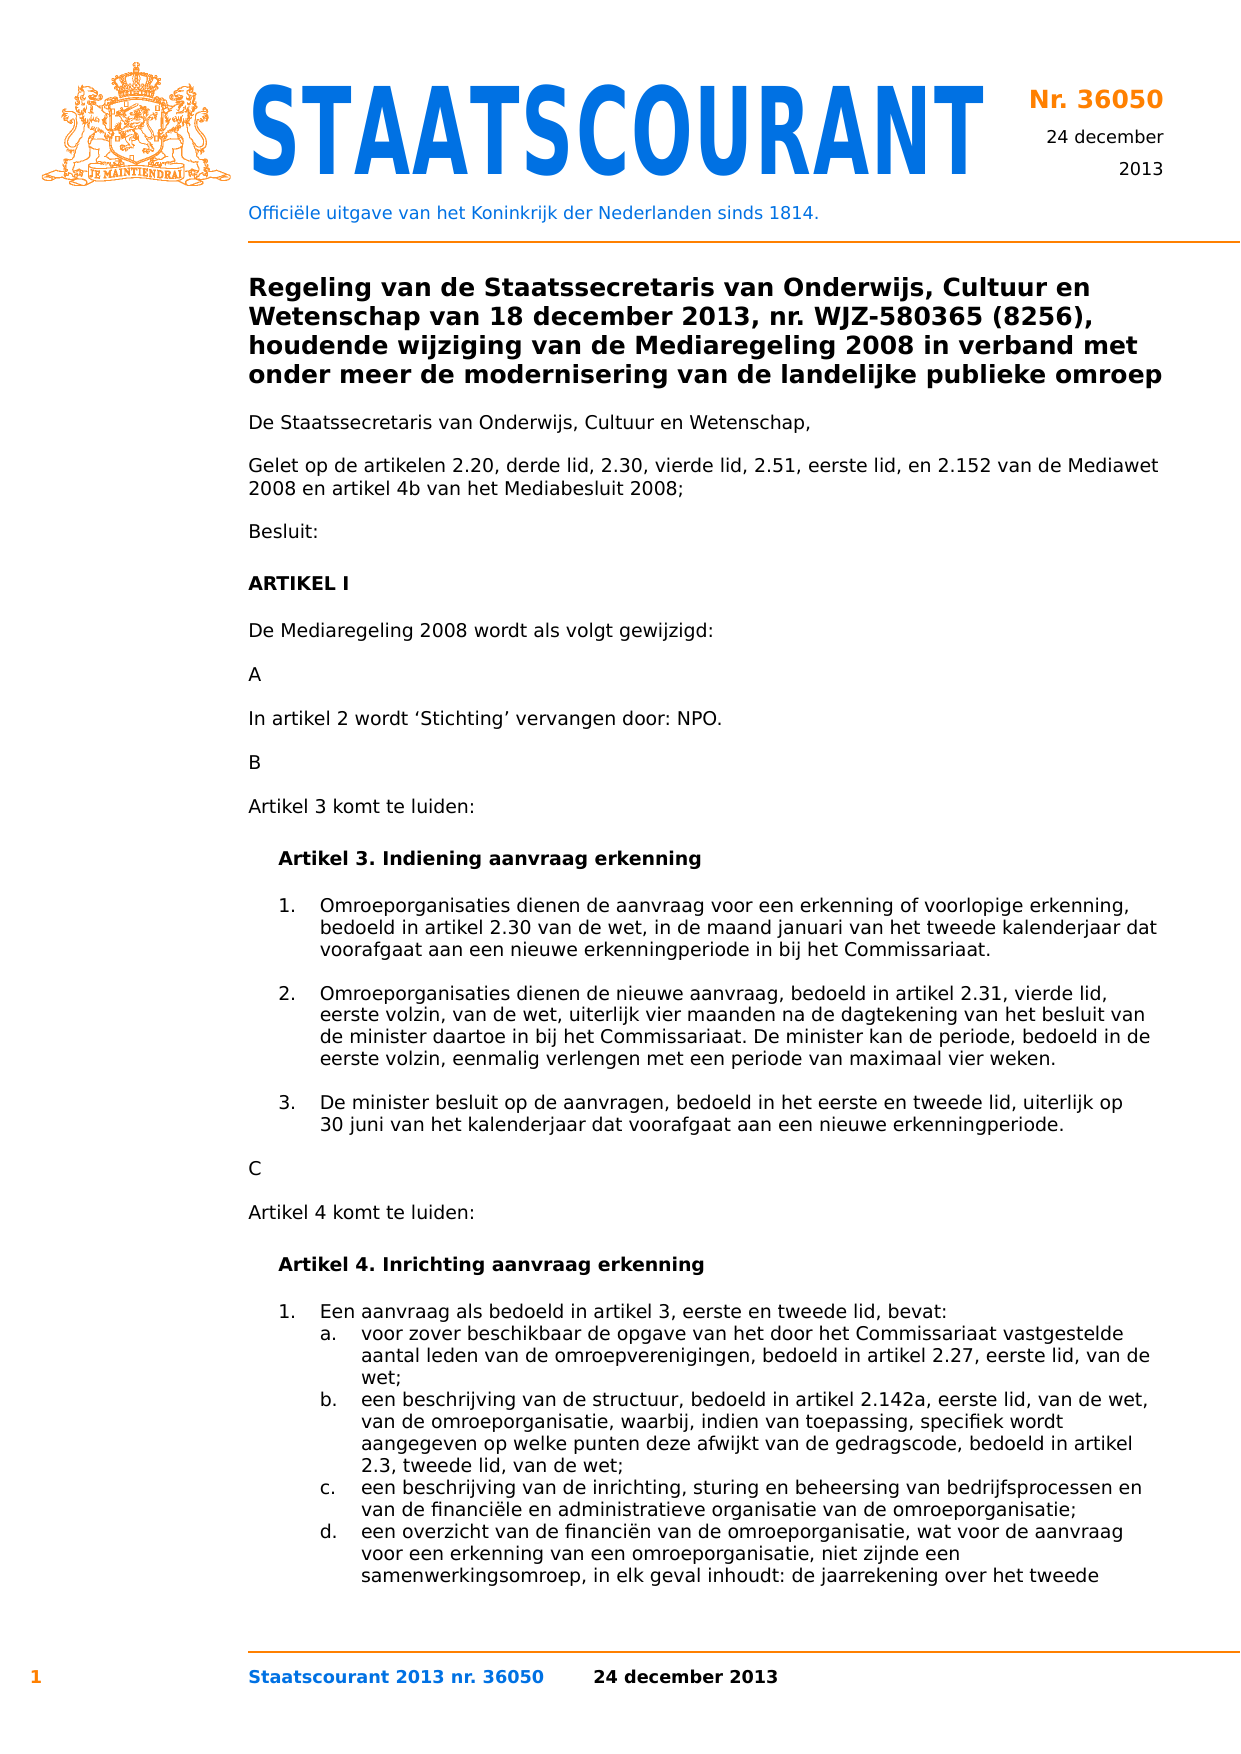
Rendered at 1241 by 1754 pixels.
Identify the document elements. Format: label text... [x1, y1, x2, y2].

text Gelet op de artikelen 2.20, derde lid, 2.30, vierde lid, 2.51, eerste lid, en 2.152 van de Mediawet 2008 en artikel 4b van het Mediabesluit 2008; [248, 455, 1163, 499]
text 3. De minister besluit op de aanvragen, bedoeld in het eerste en tweede lid, uiterlijk op 30 juni van het kalenderjaar dat voorafgaat aan een nieuwe erkenningperiode. [278, 1092, 1163, 1136]
text B [248, 752, 1163, 774]
text 1. Een aanvraag als bedoeld in artikel 3, eerste en tweede lid, bevat: [278, 1301, 1163, 1323]
table_cell 24 december [998, 121, 1240, 153]
text Besluit: [248, 521, 1163, 543]
text c. een beschrijving van de inrichting, sturing en beheersing van bedrijfsprocessen en van de financiële en administratieve organisatie van de omroeporganisatie; [319, 1477, 1163, 1521]
table_header [25, 62, 248, 241]
table_header Nr. 36050 [998, 62, 1240, 121]
text a. voor zover beschikbaar de opgave van het door het Commissariaat vastgestelde aantal leden van de omroepverenigingen, bedoeld in artikel 2.27, eerste lid, van de wet; [319, 1323, 1163, 1389]
subtitle Artikel 3. Indiening aanvraag erkenning [278, 848, 1163, 869]
picture [41, 62, 231, 186]
text De Mediaregeling 2008 wordt als volgt gewijzigd: [248, 620, 1163, 642]
text b. een beschrijving van de structuur, bedoeld in artikel 2.142a, eerste lid, van de wet, van de omroeporganisatie, waarbij, indien van toepassing, specifiek wordt aangegeven op welke punten deze afwijkt van de gedragscode, bedoeld in artikel 2.3, tweede lid, van de wet; [319, 1389, 1163, 1477]
subtitle Regeling van de Staatssecretaris van Onderwijs, Cultuur en Wetenschap van 18 december 2013, nr. WJZ-580365 (8256), houdende wijziging van de Mediaregeling 2008 in verband met onder meer de modernisering van de landelijke publieke omroep [248, 273, 1163, 390]
table_cell Officiële uitgave van het Koninkrijk der Nederlanden sinds 1814. [248, 203, 1240, 241]
text Artikel 3 komt te luiden: [248, 796, 1163, 818]
text d. een overzicht van de financiën van de omroeporganisatie, wat voor de aanvraag voor een erkenning van een omroeporganisatie, niet zijnde een samenwerkingsomroep, in elk geval inhoudt: de jaarrekening over het tweede [319, 1521, 1163, 1587]
text A [248, 664, 1163, 686]
table_cell 2013 [998, 153, 1240, 203]
subtitle ARTIKEL I [248, 573, 1163, 595]
text 1. Omroeporganisaties dienen de aanvraag voor een erkenning of voorlopige erkenning, bedoeld in artikel 2.30 van de wet, in de maand januari van het tweede kalenderjaar dat voorafgaat aan een nieuwe erkenningperiode in bij het Commissariaat. [278, 894, 1163, 961]
text In artikel 2 wordt ‘Stichting’ vervangen door: NPO. [248, 708, 1163, 730]
text C [248, 1158, 1163, 1180]
text De Staatssecretaris van Onderwijs, Cultuur en Wetenschap, [248, 412, 1163, 433]
text 2. Omroeporganisaties dienen de nieuwe aanvraag, bedoeld in artikel 2.31, vierde lid, eerste volzin, van de wet, uiterlijk vier maanden na de dagtekening van het besluit van de minister daartoe in bij het Commissariaat. De minister kan de periode, bedoeld in de eerste volzin, eenmalig verlengen met een periode van maximaal vier weken. [278, 982, 1163, 1070]
text Artikel 4 komt te luiden: [248, 1202, 1163, 1224]
subtitle Artikel 4. Inrichting aanvraag erkenning [278, 1254, 1163, 1276]
table_header STAATSCOURANT [248, 62, 998, 203]
